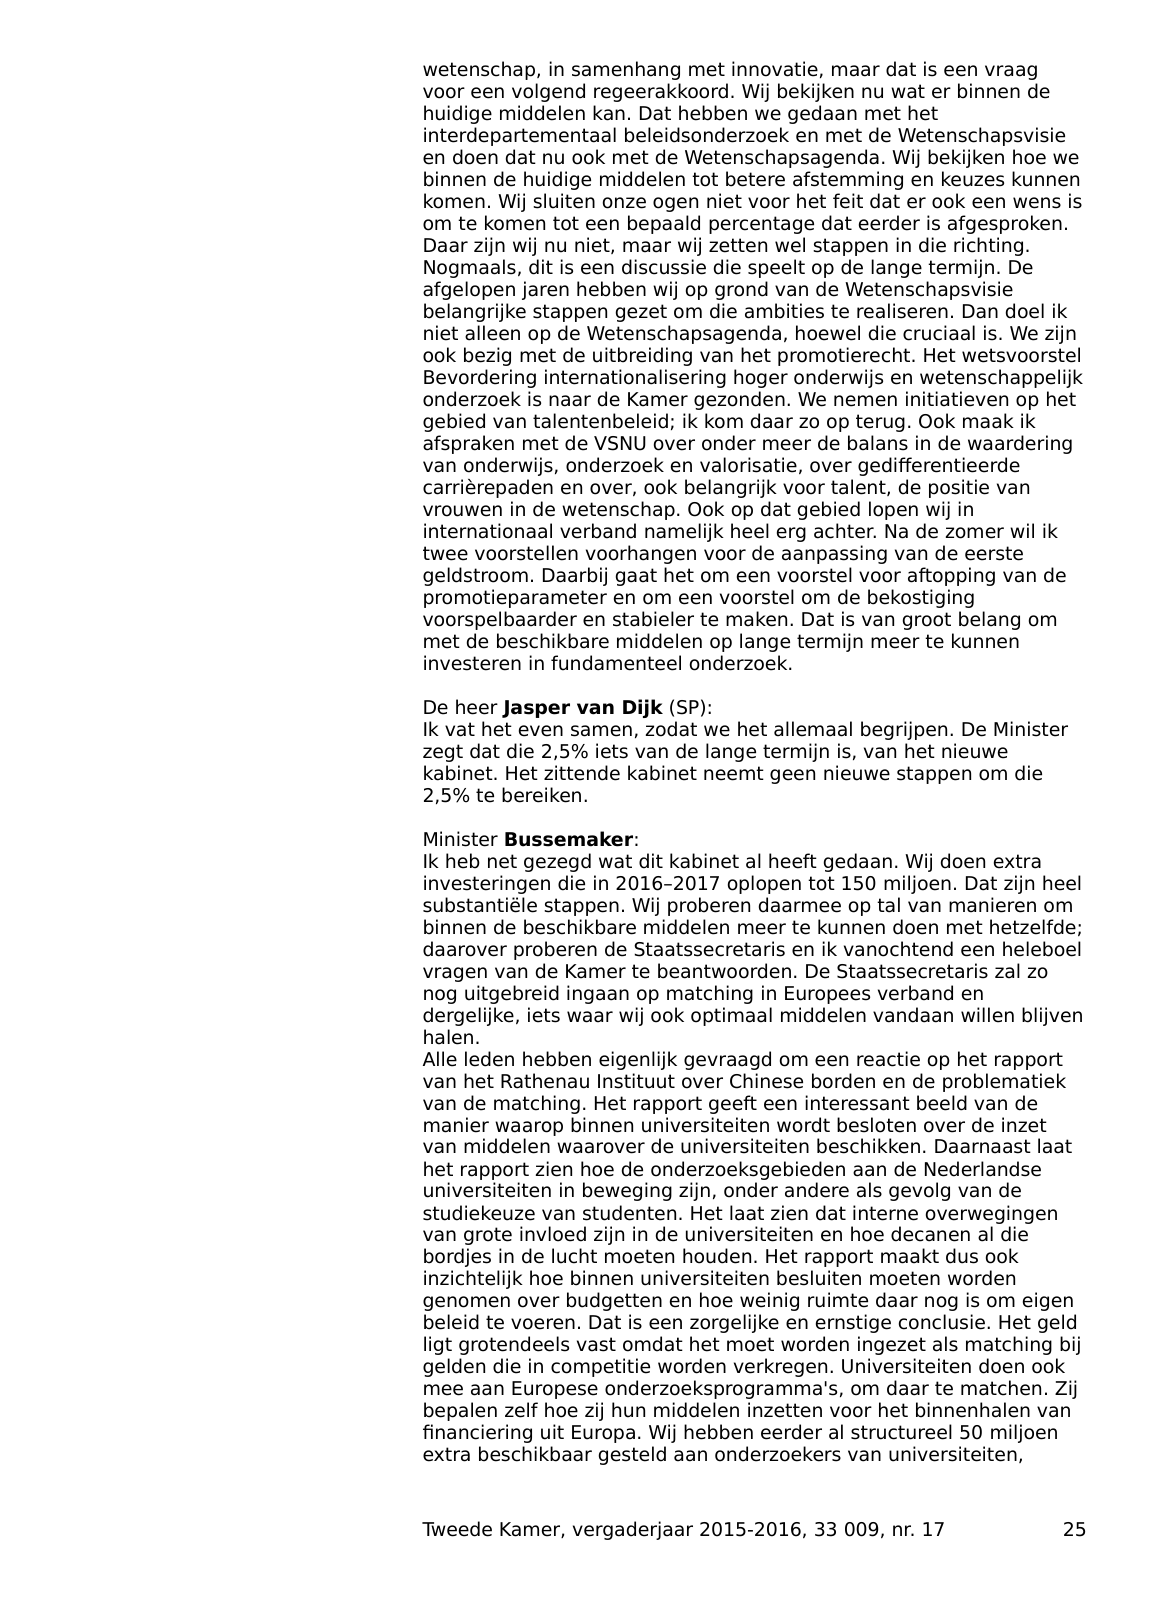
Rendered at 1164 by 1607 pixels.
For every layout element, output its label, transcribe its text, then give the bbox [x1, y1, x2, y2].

text Alle leden hebben eigenlijk gevraagd om een reactie op het rapport van het Rathenau Instituut over Chinese borden en de problematiek van de matching. Het rapport geeft een interessant beeld van de manier waarop binnen universiteiten wordt besloten over de inzet van middelen waarover de universiteiten beschikken. Daarnaast laat het rapport zien hoe de onderzoeksgebieden aan de Nederlandse universiteiten in beweging zijn, onder andere als gevolg van de studiekeuze van studenten. Het laat zien dat interne overwegingen van grote invloed zijn in de universiteiten en hoe decanen al die bordjes in de lucht moeten houden. Het rapport maakt dus ook inzichtelijk hoe binnen universiteiten besluiten moeten worden genomen over budgetten en hoe weinig ruimte daar nog is om eigen beleid te voeren. Dat is een zorgelijke en ernstige conclusie. Het geld ligt grotendeels vast omdat het moet worden ingezet als matching bij gelden die in competitie worden verkregen. Universiteiten doen ook mee aan Europese onderzoeksprogramma's, om daar te matchen. Zij bepalen zelf hoe zij hun middelen inzetten voor het binnenhalen van financiering uit Europa. Wij hebben eerder al structureel 50 miljoen extra beschikbaar gesteld aan onderzoekers van universiteiten, [422, 1048, 1087, 1466]
text De heer Jasper van Dijk (SP): [422, 697, 1087, 719]
text Ik vat het even samen, zodat we het allemaal begrijpen. De Minister zegt dat die 2,5% iets van de lange termijn is, van het nieuwe kabinet. Het zittende kabinet neemt geen nieuwe stappen om die 2,5% te bereiken. [422, 719, 1087, 807]
text Minister Bussemaker: [422, 829, 1087, 851]
text Ik heb net gezegd wat dit kabinet al heeft gedaan. Wij doen extra investeringen die in 2016–2017 oplopen tot 150 miljoen. Dat zijn heel substantiële stappen. Wij proberen daarmee op tal van manieren om binnen de beschikbare middelen meer te kunnen doen met hetzelfde; daarover proberen de Staatssecretaris en ik vanochtend een heleboel vragen van de Kamer te beantwoorden. De Staatssecretaris zal zo nog uitgebreid ingaan op matching in Europees verband en dergelijke, iets waar wij ook optimaal middelen vandaan willen blijven halen. [422, 851, 1087, 1048]
text wetenschap, in samenhang met innovatie, maar dat is een vraag voor een volgend regeerakkoord. Wij bekijken nu wat er binnen de huidige middelen kan. Dat hebben we gedaan met het interdepartementaal beleidsonderzoek en met de Wetenschapsvisie en doen dat nu ook met de Wetenschapsagenda. Wij bekijken hoe we binnen de huidige middelen tot betere afstemming en keuzes kunnen komen. Wij sluiten onze ogen niet voor het feit dat er ook een wens is om te komen tot een bepaald percentage dat eerder is afgesproken. Daar zijn wij nu niet, maar wij zetten wel stappen in die richting. Nogmaals, dit is een discussie die speelt op de lange termijn. De afgelopen jaren hebben wij op grond van de Wetenschapsvisie belangrijke stappen gezet om die ambities te realiseren. Dan doel ik niet alleen op de Wetenschapsagenda, hoewel die cruciaal is. We zijn ook bezig met de uitbreiding van het promotierecht. Het wetsvoorstel Bevordering internationalisering hoger onderwijs en wetenschappelijk onderzoek is naar de Kamer gezonden. We nemen initiatieven op het gebied van talentenbeleid; ik kom daar zo op terug. Ook maak ik afspraken met de VSNU over onder meer de balans in de waardering van onderwijs, onderzoek en valorisatie, over gedifferentieerde carrièrepaden en over, ook belangrijk voor talent, de positie van vrouwen in de wetenschap. Ook op dat gebied lopen wij in internationaal verband namelijk heel erg achter. Na de zomer wil ik twee voorstellen voorhangen voor de aanpassing van de eerste geldstroom. Daarbij gaat het om een voorstel voor aftopping van de promotieparameter en om een voorstel om de bekostiging voorspelbaarder en stabieler te maken. Dat is van groot belang om met de beschikbare middelen op lange termijn meer te kunnen investeren in fundamenteel onderzoek. [422, 59, 1087, 674]
